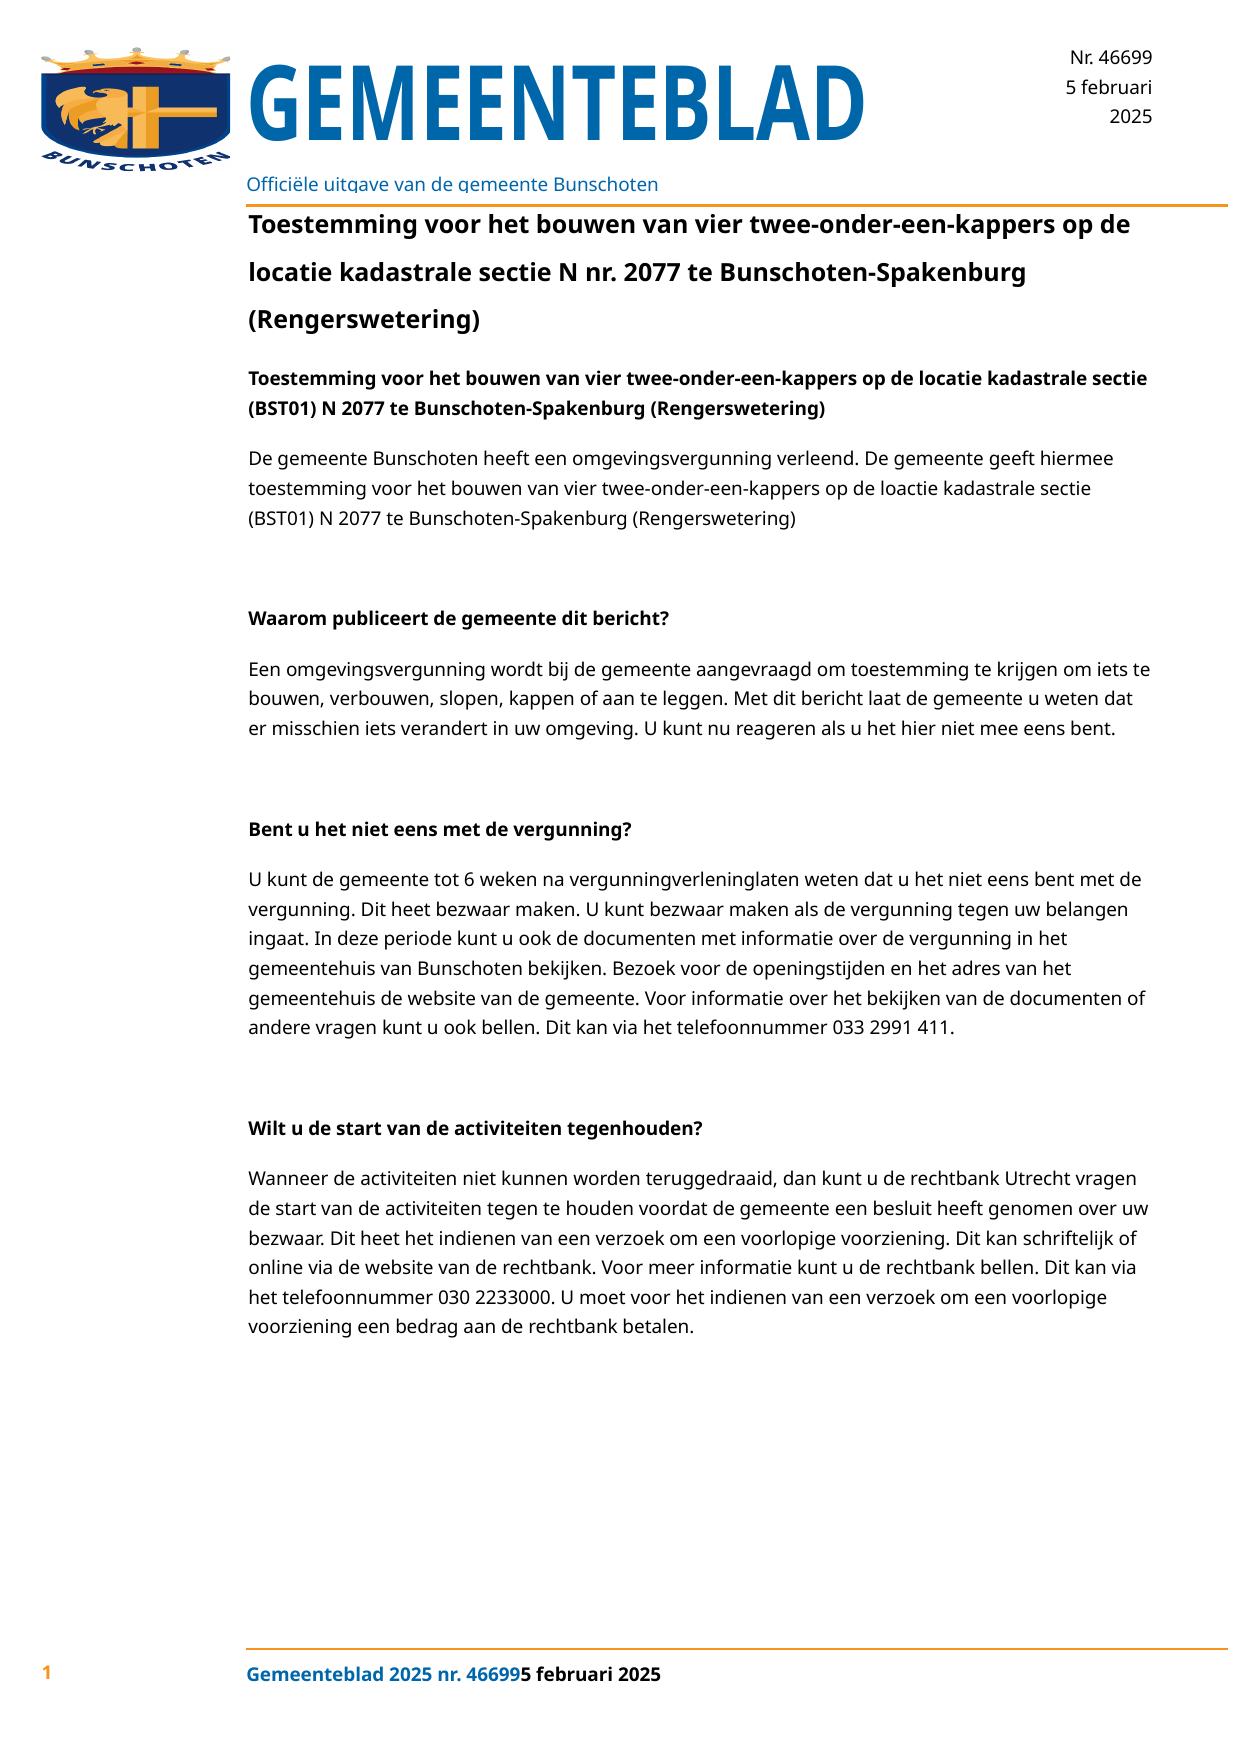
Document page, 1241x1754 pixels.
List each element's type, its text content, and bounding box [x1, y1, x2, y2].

text Een omgevingsvergunning wordt bij de gemeente aangevraagd om toestemming te krijgen om iets te bouwen, verbouwen, slopen, kappen of aan te leggen. Met dit bericht laat de gemeente u weten dat er misschien iets verandert in uw omgeving. U kunt nu reageren als u het hier niet mee eens bent. [248, 656, 1152, 741]
text Toestemming voor het bouwen van vier twee-onder-een-kappers op de locatie kadastrale sectie N nr. 2077 te Bunschoten-Spakenburg (Rengerswetering) [248, 207, 1152, 336]
text De gemeente Bunschoten heeft een omgevingsvergunning verleend. De gemeente geeft hiermee toestemming voor het bouwen van vier twee-onder-een-kappers op de loactie kadastrale sectie (BST01) N 2077 te Bunschoten-Spakenburg (Rengerswetering) [248, 446, 1152, 530]
picture [41, 47, 231, 172]
text Wilt u de start van de activiteiten tegenhouden? [248, 1115, 1152, 1141]
text Wanneer de activiteiten niet kunnen worden teruggedraaid, dan kunt u de rechtbank Utrecht vragen de start van de activiteiten tegen te houden voordat de gemeente een besluit heeft genomen over uw bezwaar. Dit heet het indienen van een verzoek om een voorlopige voorziening. Dit kan schriftelijk of online via de website van de rechtbank. Voor meer informatie kunt u de rechtbank bellen. Dit kan via het telefoonnummer 030 2233000. U moet voor het indienen van een verzoek om een voorlopige voorziening een bedrag aan de rechtbank betalen. [248, 1166, 1152, 1339]
text U kunt de gemeente tot 6 weken na vergunningverleninglaten weten dat u het niet eens bent met de vergunning. Dit heet bezwaar maken. U kunt bezwaar maken als de vergunning tegen uw belangen ingaat. In deze periode kunt u ook de documenten met informatie over de vergunning in het gemeentehuis van Bunschoten bekijken. Bezoek voor de openingstijden en het adres van het gemeentehuis de website van de gemeente. Voor informatie over het bekijken van de documenten of andere vragen kunt u ook bellen. Dit kan via het telefoonnummer 033 2991 411. [248, 866, 1152, 1040]
text Toestemming voor het bouwen van vier twee-onder-een-kappers op de locatie kadastrale sectie (BST01) N 2077 te Bunschoten-Spakenburg (Rengerswetering) [248, 366, 1152, 421]
text Waarom publiceert de gemeente dit bericht? [248, 606, 1152, 631]
text Bent u het niet eens met de vergunning? [248, 816, 1152, 842]
